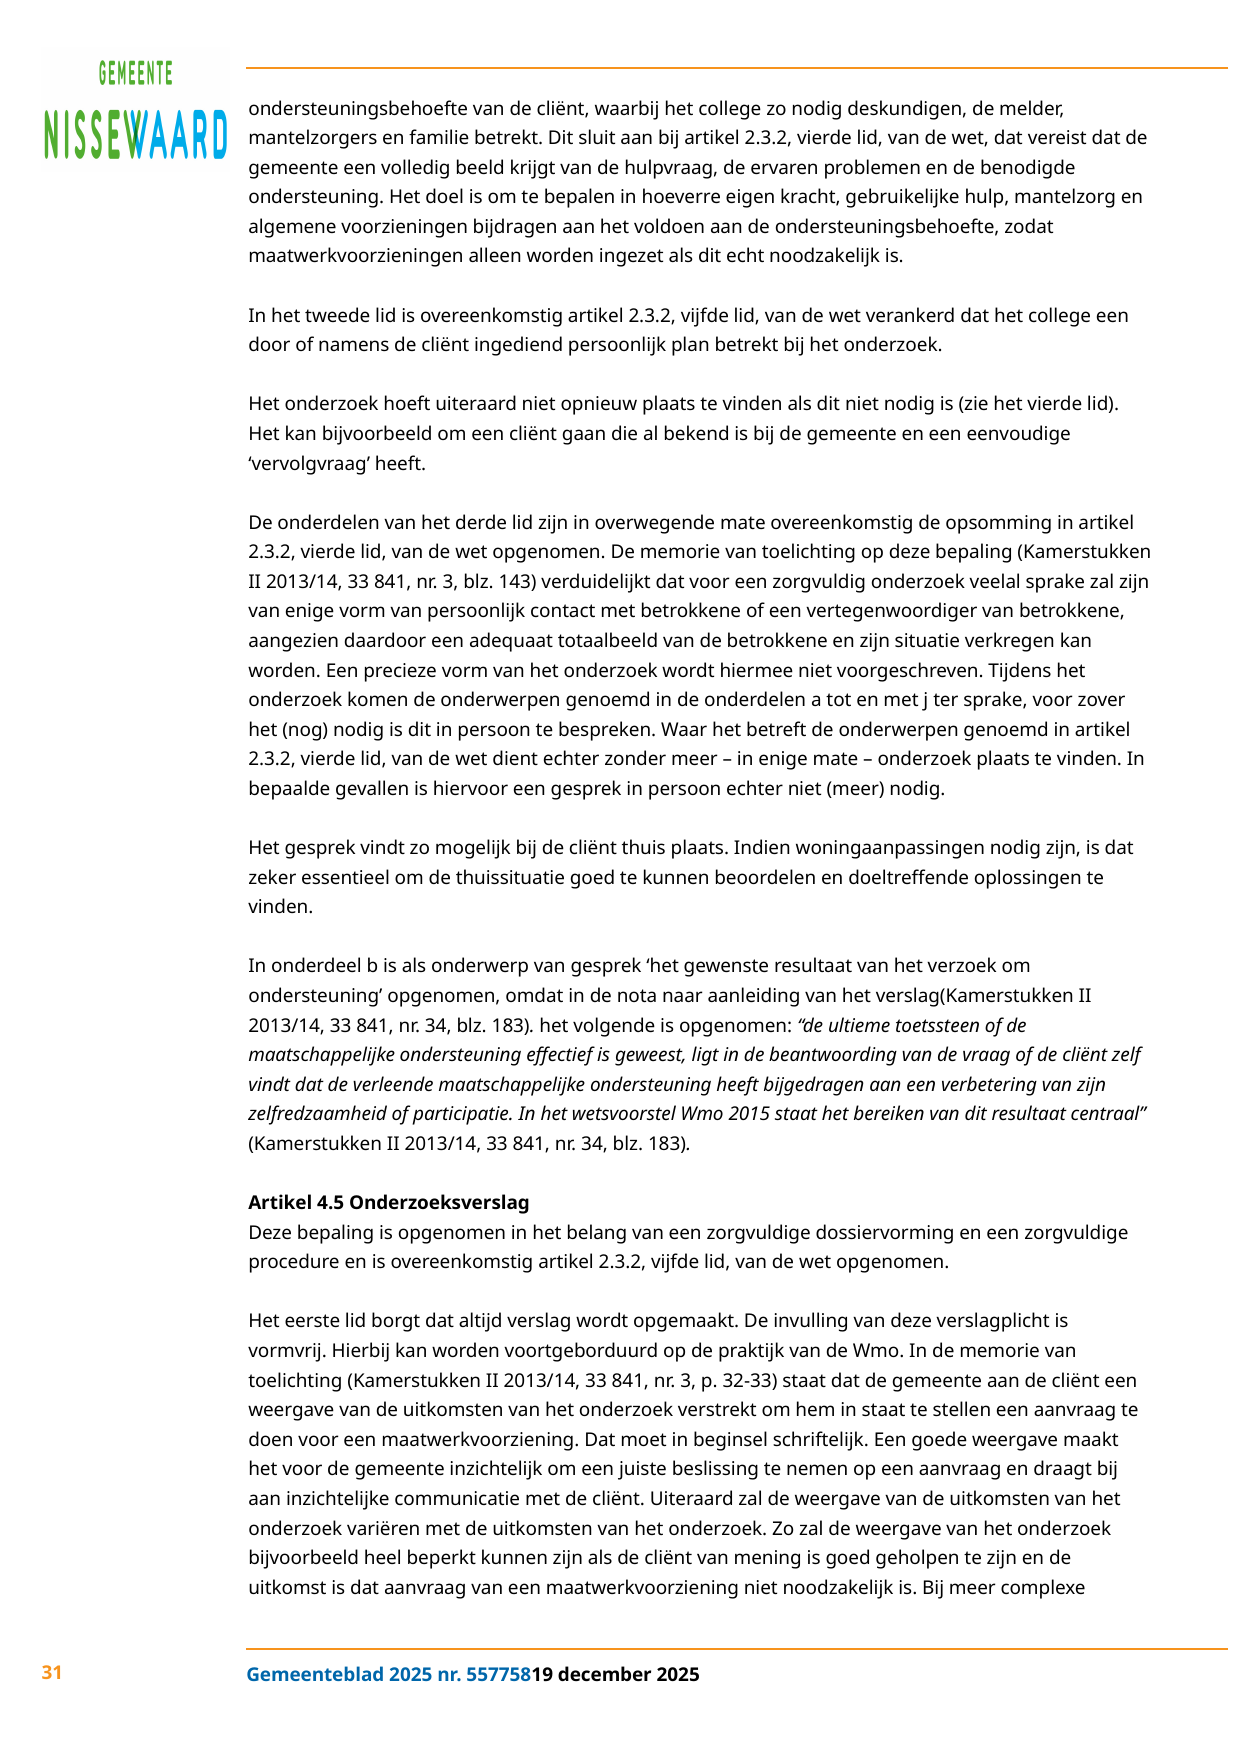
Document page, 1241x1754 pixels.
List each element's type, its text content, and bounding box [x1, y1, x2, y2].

text Deze bepaling is opgenomen in het belang van een zorgvuldige dossiervorming en een zorgvuldige procedure en is overeenkomstig artikel 2.3.2, vijfde lid, van de wet opgenomen. [248, 1219, 1152, 1274]
text Het onderzoek hoeft uiteraard niet opnieuw plaats te vinden als dit niet nodig is (zie het vierde lid). Het kan bijvoorbeeld om een cliënt gaan die al bekend is bij de gemeente en een eenvoudige ‘vervolgvraag’ heeft. [248, 391, 1152, 476]
text De onderdelen van het derde lid zijn in overwegende mate overeenkomstig de opsomming in artikel 2.3.2, vierde lid, van de wet opgenomen. De memorie van toelichting op deze bepaling (Kamerstukken II 2013/14, 33 841, nr. 3, blz. 143) verduidelijkt dat voor een zorgvuldig onderzoek veelal sprake zal zijn van enige vorm van persoonlijk contact met betrokkene of een vertegenwoordiger van betrokkene, aangezien daardoor een adequaat totaalbeeld van de betrokkene en zijn situatie verkregen kan worden. Een precieze vorm van het onderzoek wordt hiermee niet voorgeschreven. Tijdens het onderzoek komen de onderwerpen genoemd in de onderdelen a tot en met j ter sprake, voor zover het (nog) nodig is dit in persoon te bespreken. Waar het betreft de onderwerpen genoemd in artikel 2.3.2, vierde lid, van de wet dient echter zonder meer – in enige mate – onderzoek plaats te vinden. In bepaalde gevallen is hiervoor een gesprek in persoon echter niet (meer) nodig. [248, 509, 1152, 801]
text ondersteuningsbehoefte van de cliënt, waarbij het college zo nodig deskundigen, de melder, mantelzorgers en familie betrekt. Dit sluit aan bij artikel 2.3.2, vierde lid, van de wet, dat vereist dat de gemeente een volledig beeld krijgt van de hulpvraag, de ervaren problemen en de benodigde ondersteuning. Het doel is om te bepalen in hoeverre eigen kracht, gebruikelijke hulp, mantelzorg en algemene voorzieningen bijdragen aan het voldoen aan de ondersteuningsbehoefte, zodat maatwerkvoorzieningen alleen worden ingezet als dit echt noodzakelijk is. [248, 95, 1152, 268]
text Artikel 4.5 Onderzoeksverslag [248, 1189, 1152, 1215]
text Het eerste lid borgt dat altijd verslag wordt opgemaakt. De invulling van deze verslagplicht is vormvrij. Hierbij kan worden voortgeborduurd op de praktijk van de Wmo. In de memorie van toelichting (Kamerstukken II 2013/14, 33 841, nr. 3, p. 32-33) staat dat de gemeente aan de cliënt een weergave van de uitkomsten van het onderzoek verstrekt om hem in staat te stellen een aanvraag te doen voor een maatwerkvoorziening. Dat moet in beginsel schriftelijk. Een goede weergave maakt het voor de gemeente inzichtelijk om een juiste beslissing te nemen op een aanvraag en draagt bij aan inzichtelijke communicatie met de cliënt. Uiteraard zal de weergave van de uitkomsten van het onderzoek variëren met de uitkomsten van het onderzoek. Zo zal de weergave van het onderzoek bijvoorbeeld heel beperkt kunnen zijn als de cliënt van mening is goed geholpen te zijn en de uitkomst is dat aanvraag van een maatwerkvoorziening niet noodzakelijk is. Bij meer complexe [248, 1308, 1152, 1600]
text Het gesprek vindt zo mogelijk bij de cliënt thuis plaats. Indien woningaanpassingen nodig zijn, is dat zeker essentieel om de thuissituatie goed te kunnen beoordelen en doeltreffende oplossingen te vinden. [248, 834, 1152, 919]
picture [41, 47, 231, 172]
text In onderdeel b is als onderwerp van gesprek ‘het gewenste resultaat van het verzoek om ondersteuning’ opgenomen, omdat in de nota naar aanleiding van het verslag(Kamerstukken II 2013/14, 33 841, nr. 34, blz. 183). het volgende is opgenomen: “de ultieme toetssteen of de maatschappelijke ondersteuning effectief is geweest, ligt in de beantwoording van de vraag of de cliënt zelf vindt dat de verleende maatschappelijke ondersteuning heeft bijgedragen aan een verbetering van zijn zelfredzaamheid of participatie. In het wetsvoorstel Wmo 2015 staat het bereiken van dit resultaat centraal” (Kamerstukken II 2013/14, 33 841, nr. 34, blz. 183). [248, 953, 1152, 1156]
text In het tweede lid is overeenkomstig artikel 2.3.2, vijfde lid, van de wet verankerd dat het college een door of namens de cliënt ingediend persoonlijk plan betrekt bij het onderzoek. [248, 302, 1152, 357]
